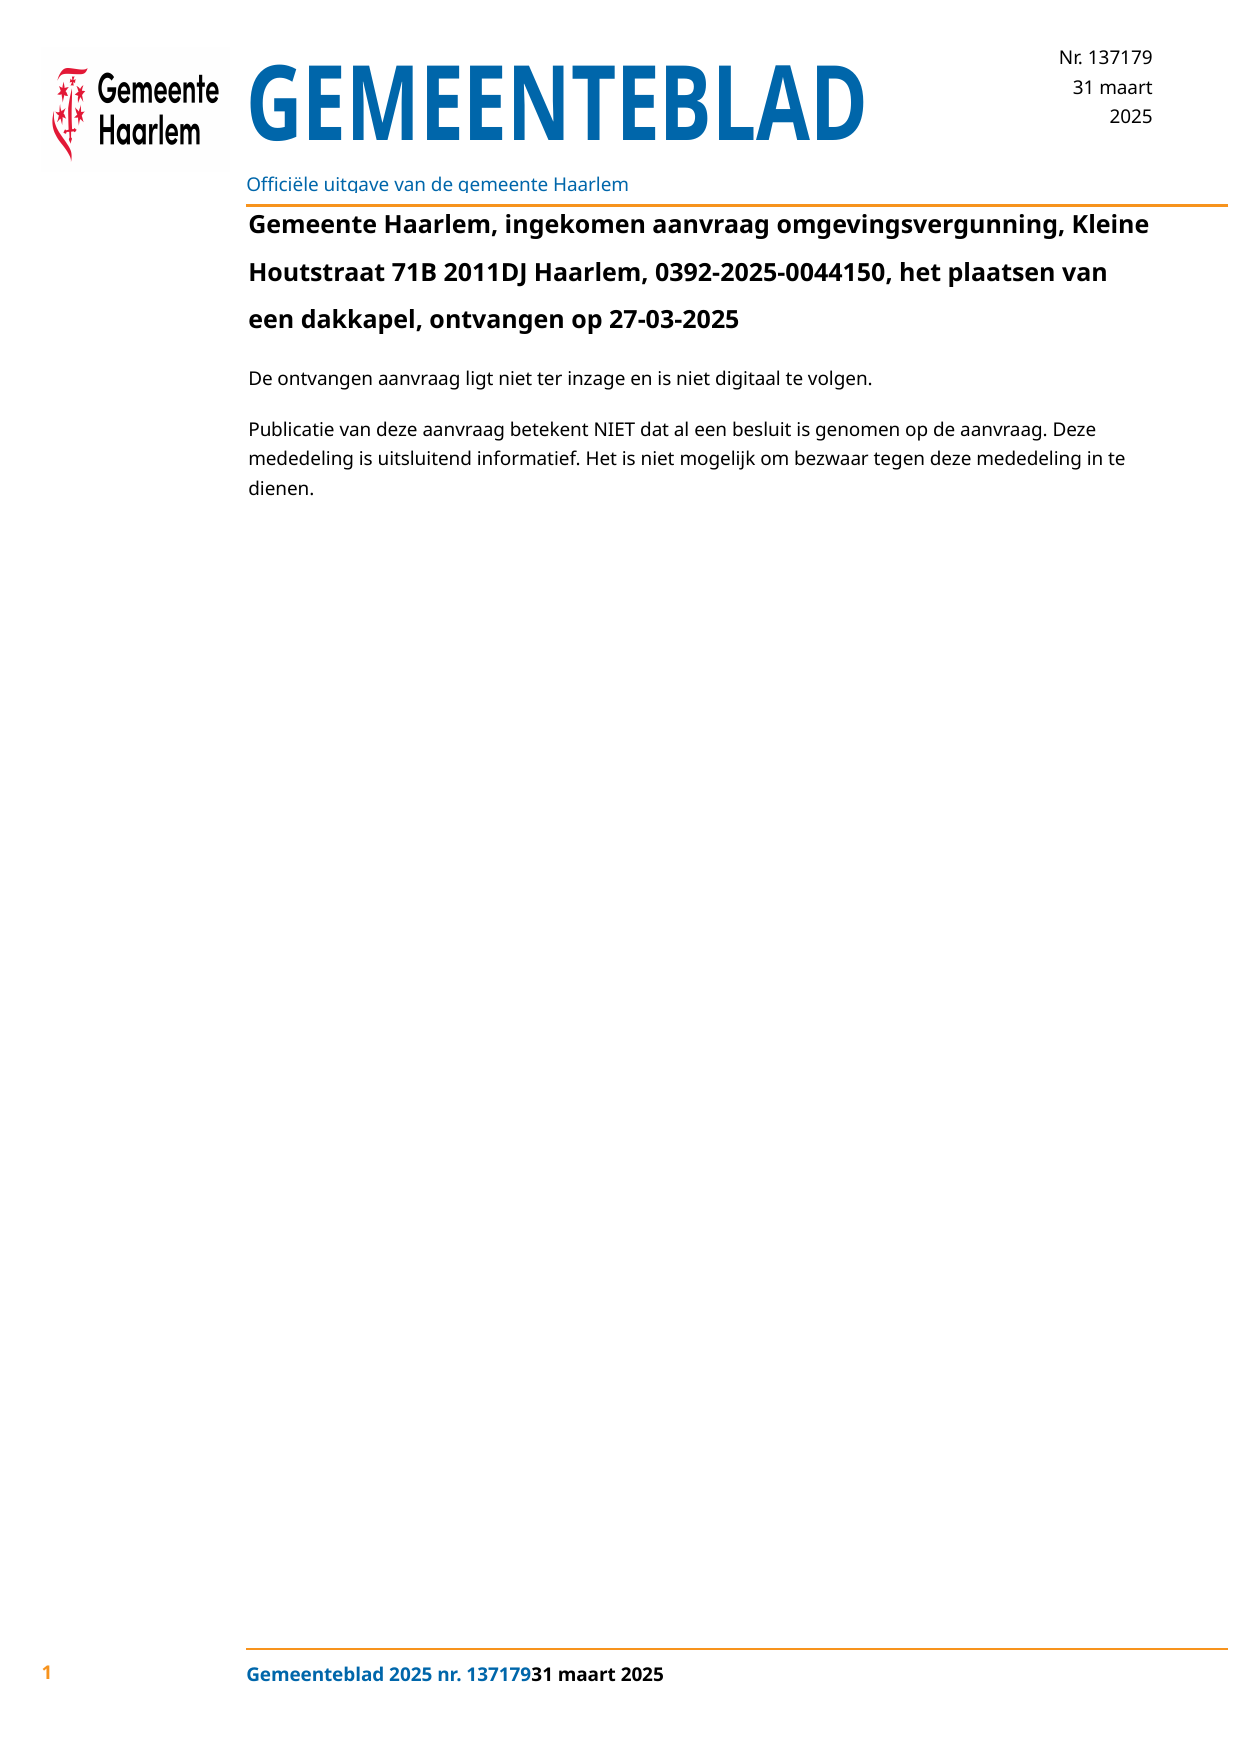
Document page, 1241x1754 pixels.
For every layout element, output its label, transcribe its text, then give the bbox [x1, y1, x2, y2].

text Publicatie van deze aanvraag betekent NIET dat al een besluit is genomen op de aanvraag. Deze mededeling is uitsluitend informatief. Het is niet mogelijk om bezwaar tegen deze mededeling in te dienen. [248, 416, 1152, 501]
text Gemeente Haarlem, ingekomen aanvraag omgevingsvergunning, Kleine Houtstraat 71B 2011DJ Haarlem, 0392-2025-0044150, het plaatsen van een dakkapel, ontvangen op 27-03-2025 [248, 207, 1152, 336]
text De ontvangen aanvraag ligt niet ter inzage en is niet digitaal te volgen. [248, 366, 1152, 391]
picture [41, 47, 231, 172]
